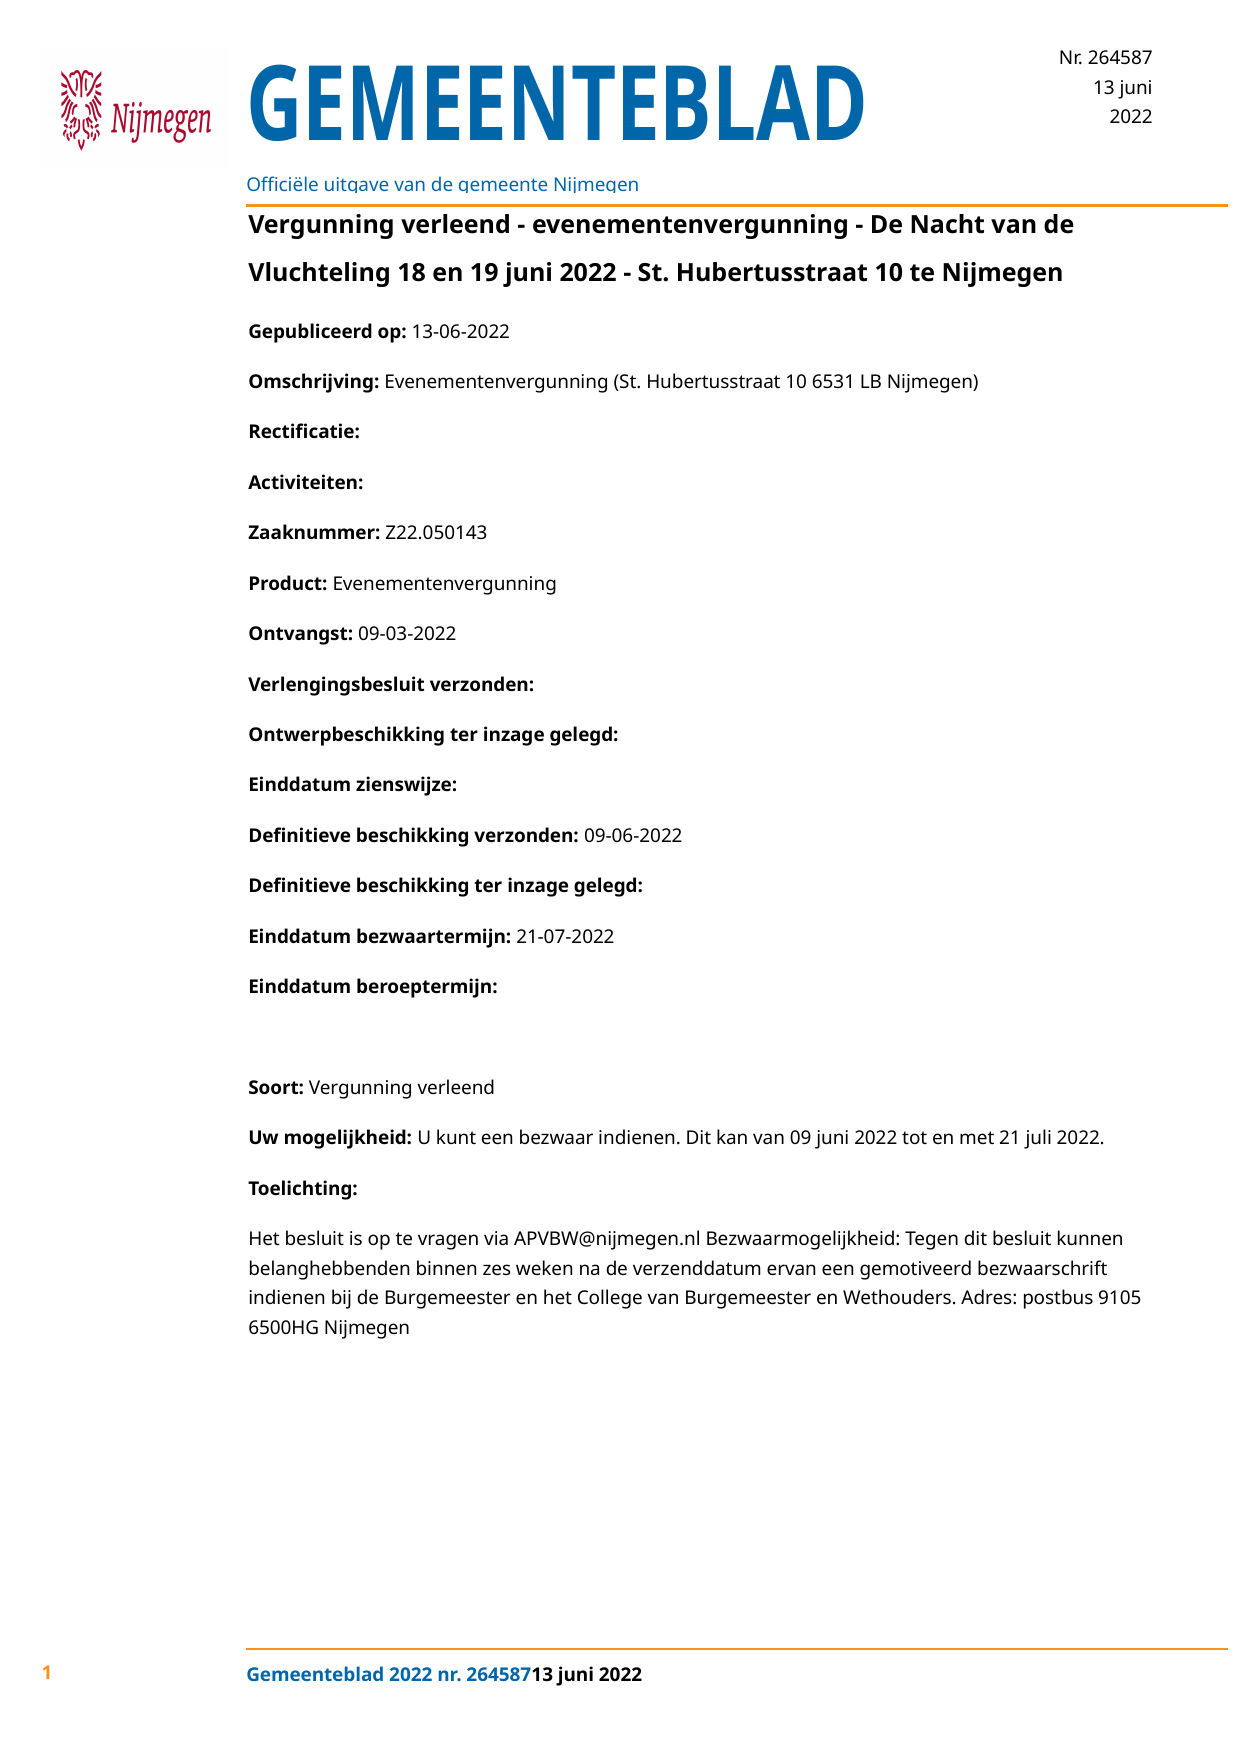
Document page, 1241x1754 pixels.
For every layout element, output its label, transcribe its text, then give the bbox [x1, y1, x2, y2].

text Het besluit is op te vragen via APVBW@nijmegen.nl Bezwaarmogelijkheid: Tegen dit besluit kunnen belanghebbenden binnen zes weken na de verzenddatum ervan een gemotiveerd bezwaarschrift indienen bij de Burgemeester en het College van Burgemeester en Wethouders. Adres: postbus 9105 6500HG Nijmegen [248, 1225, 1152, 1340]
text Gepubliceerd op: 13-06-2022 [248, 318, 1152, 344]
text Toelichting: [248, 1175, 1152, 1201]
text Einddatum bezwaartermijn: 21-07-2022 [248, 923, 1152, 949]
picture [41, 47, 231, 172]
text Activiteiten: [248, 469, 1152, 495]
text Ontwerpbeschikking ter inzage gelegd: [248, 721, 1152, 747]
text Vergunning verleend - evenementenvergunning - De Nacht van de Vluchteling 18 en 19 juni 2022 - St. Hubertusstraat 10 te Nijmegen [248, 207, 1152, 288]
text Omschrijving: Evenementenvergunning (St. Hubertusstraat 10 6531 LB Nijmegen) [248, 368, 1152, 394]
text Soort: Vergunning verleend [248, 1074, 1152, 1100]
text Definitieve beschikking verzonden: 09-06-2022 [248, 822, 1152, 848]
text Definitieve beschikking ter inzage gelegd: [248, 872, 1152, 898]
text Einddatum zienswijze: [248, 772, 1152, 797]
text Product: Evenementenvergunning [248, 570, 1152, 596]
text Uw mogelijkheid: U kunt een bezwaar indienen. Dit kan van 09 juni 2022 tot en met 21 juli 2022. [248, 1124, 1152, 1150]
text Rectificatie: [248, 419, 1152, 444]
text Verlengingsbesluit verzonden: [248, 671, 1152, 697]
text Zaaknummer: Z22.050143 [248, 519, 1152, 545]
text Einddatum beroeptermijn: [248, 973, 1152, 999]
text Ontvangst: 09-03-2022 [248, 620, 1152, 646]
